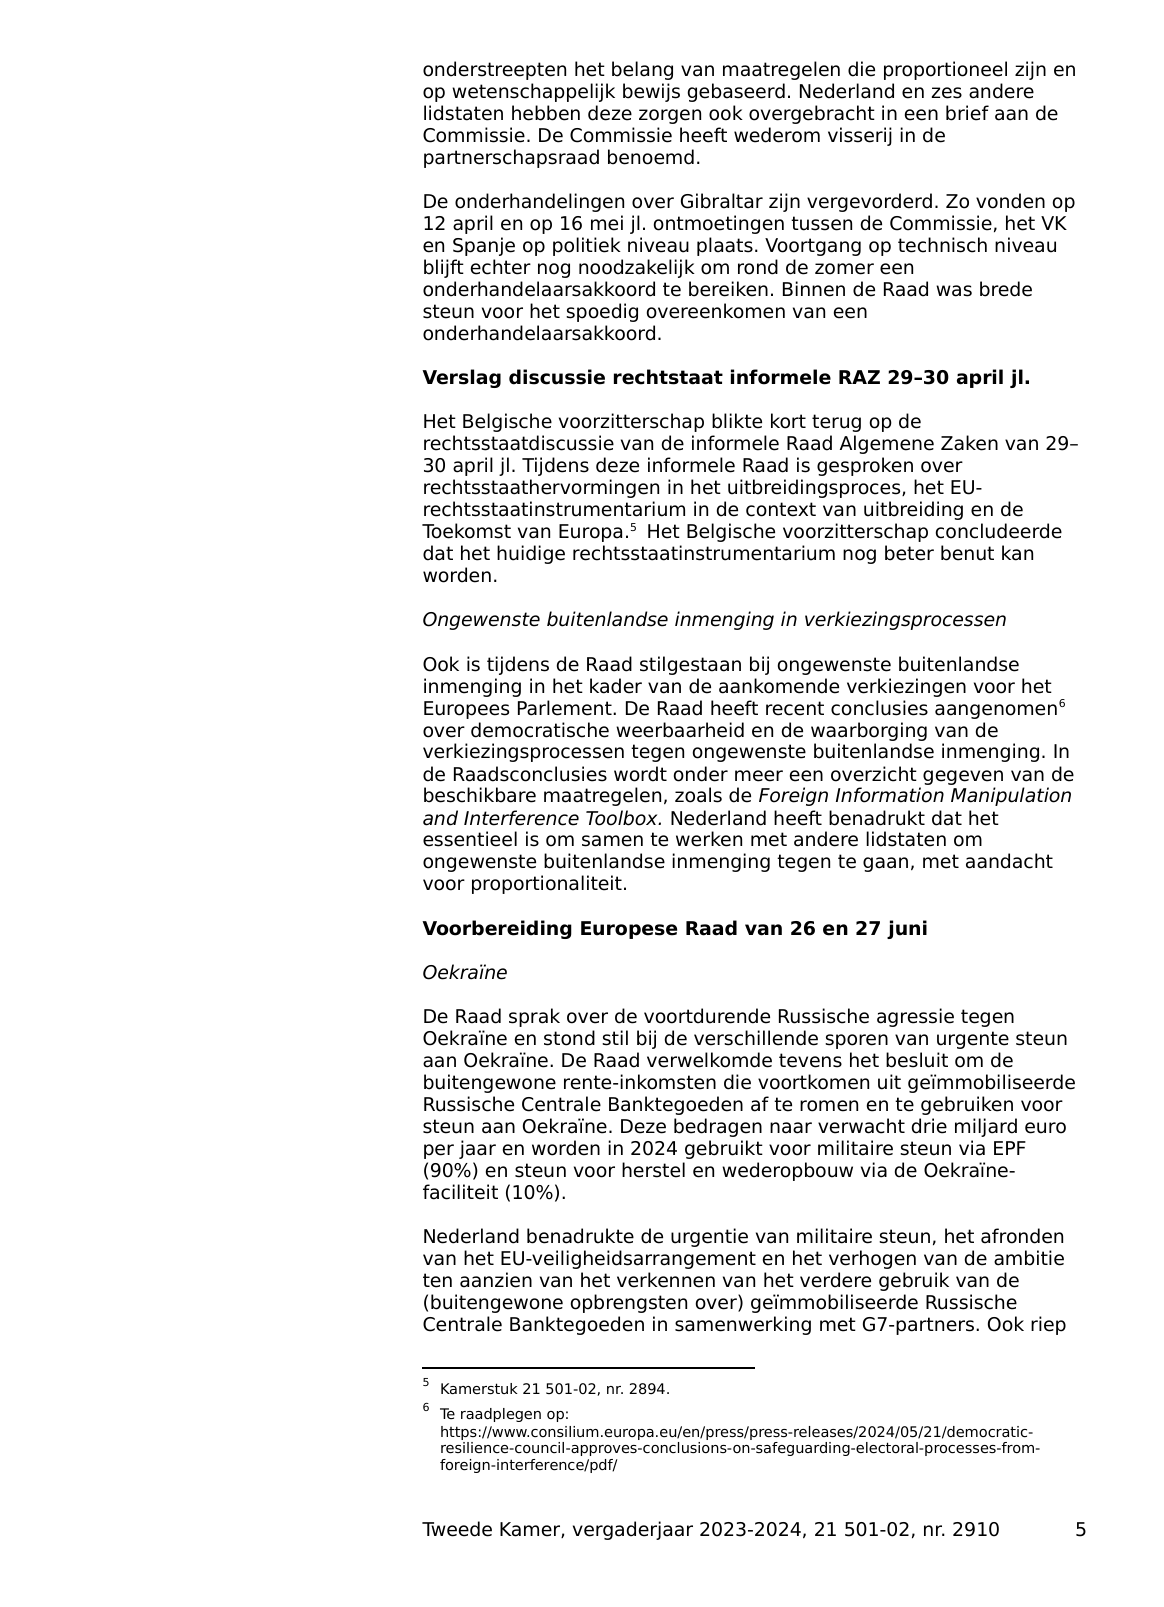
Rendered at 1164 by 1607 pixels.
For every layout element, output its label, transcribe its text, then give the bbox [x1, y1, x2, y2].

subtitle Oekraïne [422, 962, 1087, 984]
text onderstreepten het belang van maatregelen die proportioneel zijn en op wetenschappelijk bewijs gebaseerd. Nederland en zes andere lidstaten hebben deze zorgen ook overgebracht in een brief aan de Commissie. De Commissie heeft wederom visserij in de partnerschapsraad benoemd. [422, 59, 1087, 169]
subtitle Ongewenste buitenlandse inmenging in verkiezingsprocessen [422, 609, 1087, 631]
subtitle Verslag discussie rechtstaat informele RAZ 29–30 april jl. [422, 367, 1087, 389]
text Ook is tijdens de Raad stilgestaan bij ongewenste buitenlandse inmenging in het kader van de aankomende verkiezingen voor het Europees Parlement. De Raad heeft recent conclusies aangenomen over democratische weerbaarheid en de waarborging van de verkiezingsprocessen tegen ongewenste buitenlandse inmenging. In de Raadsconclusies wordt onder meer een overzicht gegeven van de beschikbare maatregelen, zoals de Foreign Information Manipulation and Interference Toolbox. Nederland heeft benadrukt dat het essentieel is om samen te werken met andere lidstaten om ongewenste buitenlandse inmenging tegen te gaan, met aandacht voor proportionaliteit. [422, 653, 1087, 895]
text De onderhandelingen over Gibraltar zijn vergevorderd. Zo vonden op 12 april en op 16 mei jl. ontmoetingen tussen de Commissie, het VK en Spanje op politiek niveau plaats. Voortgang op technisch niveau blijft echter nog noodzakelijk om rond de zomer een onderhandelaarsakkoord te bereiken. Binnen de Raad was brede steun voor het spoedig overeenkomen van een onderhandelaarsakkoord. [422, 191, 1087, 345]
text Nederland benadrukte de urgentie van militaire steun, het afronden van het EU-veiligheidsarrangement en het verhogen van de ambitie ten aanzien van het verkennen van het verdere gebruik van de (buitengewone opbrengsten over) geïmmobiliseerde Russische Centrale Banktegoeden in samenwerking met G7-partners. Ook riep [422, 1226, 1087, 1336]
text Kamerstuk 21 501-02, nr. 2894. [422, 1377, 1087, 1399]
subtitle Voorbereiding Europese Raad van 26 en 27 juni [422, 917, 1087, 939]
text De Raad sprak over de voortdurende Russische agressie tegen Oekraïne en stond stil bij de verschillende sporen van urgente steun aan Oekraïne. De Raad verwelkomde tevens het besluit om de buitengewone rente-inkomsten die voortkomen uit geïmmobiliseerde Russische Centrale Banktegoeden af te romen en te gebruiken voor steun aan Oekraïne. Deze bedragen naar verwacht drie miljard euro per jaar en worden in 2024 gebruikt voor militaire steun via EPF (90%) en steun voor herstel en wederopbouw via de Oekraïne-faciliteit (10%). [422, 1006, 1087, 1204]
text Te raadplegen op: https://www.consilium.europa.eu/en/press/press-releases/2024/05/21/democratic-resilience-council-approves-conclusions-on-safeguarding-electoral-processes-from-foreign-interference/pdf/ [422, 1402, 1087, 1474]
text Het Belgische voorzitterschap blikte kort terug op de rechtsstaatdiscussie van de informele Raad Algemene Zaken van 29–30 april jl. Tijdens deze informele Raad is gesproken over rechtsstaathervormingen in het uitbreidingsproces, het EU-rechtsstaatinstrumentarium in de context van uitbreiding en de Toekomst van Europa. Het Belgische voorzitterschap concludeerde dat het huidige rechtsstaatinstrumentarium nog beter benut kan worden. [422, 411, 1087, 587]
